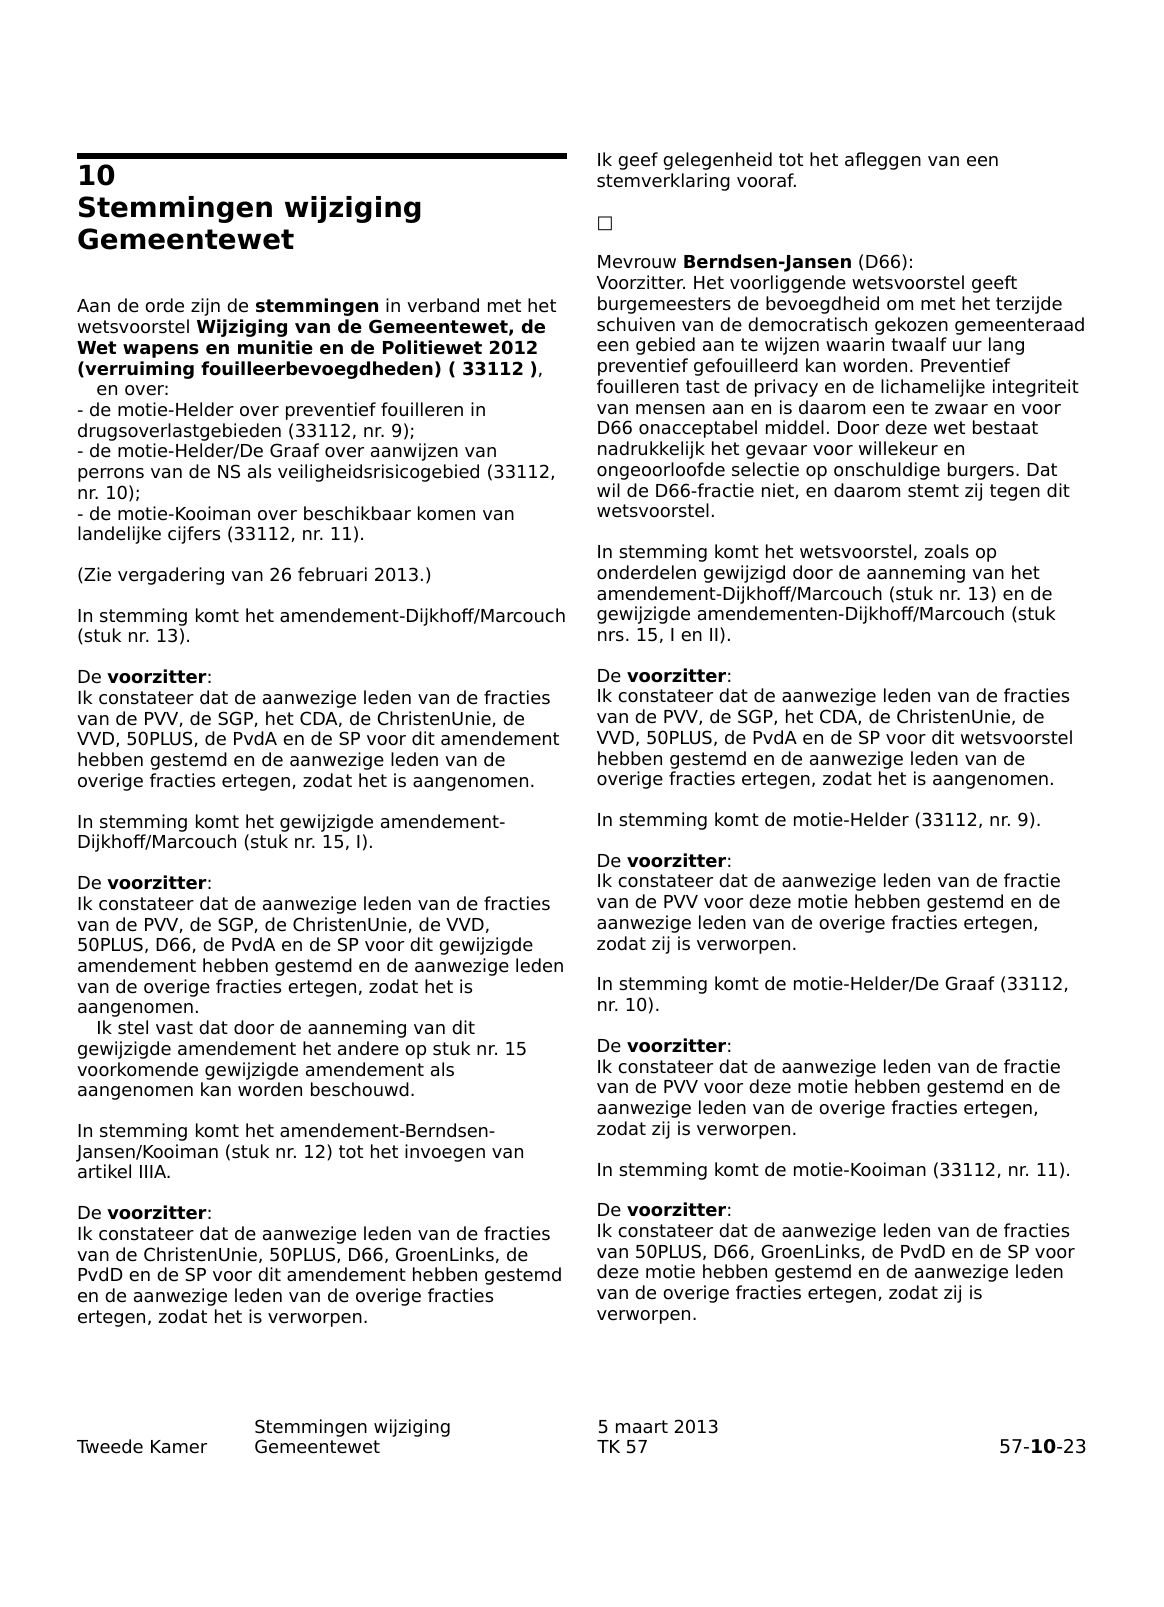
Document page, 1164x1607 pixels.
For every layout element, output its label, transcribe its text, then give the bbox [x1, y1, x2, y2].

text Ik geef gelegenheid tot het afleggen van een stemverklaring vooraf. [596, 150, 1087, 192]
text In stemming komt de motie-Helder (33112, nr. 9). [596, 810, 1087, 831]
text De voorzitter: [77, 667, 567, 688]
text - de motie-Helder over preventief fouilleren in drugsoverlastgebieden (33112, nr. 9); [77, 400, 567, 441]
text Aan de orde zijn de stemmingen in verband met het wetsvoorstel Wijziging van de Gemeentewet, de Wet wapens en munitie en de Politiewet 2012 (verruiming fouilleerbevoegdheden) ( 33112 ), [77, 296, 567, 379]
text De voorzitter: [77, 1203, 567, 1224]
text Ik constateer dat de aanwezige leden van de fracties van de ChristenUnie, 50PLUS, D66, GroenLinks, de PvdD en de SP voor dit amendement hebben gestemd en de aanwezige leden van de overige fracties ertegen, zodat het is verworpen. [77, 1224, 567, 1327]
text De voorzitter: [596, 851, 1087, 871]
text Ik constateer dat de aanwezige leden van de fractie van de PVV voor deze motie hebben gestemd en de aanwezige leden van de overige fracties ertegen, zodat zij is verworpen. [596, 871, 1087, 954]
text In stemming komt het gewijzigde amendement-Dijkhoff/Marcouch (stuk nr. 15, I). [77, 811, 567, 853]
text Ik constateer dat de aanwezige leden van de fracties van de PVV, de SGP, de ChristenUnie, de VVD, 50PLUS, D66, de PvdA en de SP voor dit gewijzigde amendement hebben gestemd en de aanwezige leden van de overige fracties ertegen, zodat het is aangenomen. [77, 894, 567, 1018]
text In stemming komt het amendement-Dijkhoff/Marcouch (stuk nr. 13). [77, 606, 567, 647]
text In stemming komt de motie-Helder/De Graaf (33112, nr. 10). [596, 974, 1087, 1016]
text De voorzitter: [596, 1036, 1087, 1056]
title 10 Stemmingen wijziging Gemeentewet [77, 159, 567, 256]
text Mevrouw Berndsen-Jansen (D66): [596, 252, 1087, 273]
text - de motie-Kooiman over beschikbaar komen van landelijke cijfers (33112, nr. 11). [77, 503, 567, 545]
text In stemming komt het wetsvoorstel, zoals op onderdelen gewijzigd door de aanneming van het amendement-Dijkhoff/Marcouch (stuk nr. 13) en de gewijzigde amendementen-Dijkhoff/Marcouch (stuk nrs. 15, I en II). [596, 542, 1087, 646]
text □ [596, 212, 1087, 232]
text Ik stel vast dat door de aanneming van dit gewijzigde amendement het andere op stuk nr. 15 voorkomende gewijzigde amendement als aangenomen kan worden beschouwd. [77, 1018, 567, 1101]
text In stemming komt de motie-Kooiman (33112, nr. 11). [596, 1159, 1087, 1180]
text (Zie vergadering van 26 februari 2013.) [77, 565, 567, 586]
text en over: [77, 379, 567, 400]
text De voorzitter: [596, 1200, 1087, 1221]
text In stemming komt het amendement-Berndsen-Jansen/Kooiman (stuk nr. 12) tot het invoegen van artikel IIIA. [77, 1121, 567, 1183]
text De voorzitter: [596, 666, 1087, 686]
text Ik constateer dat de aanwezige leden van de fracties van 50PLUS, D66, GroenLinks, de PvdD en de SP voor deze motie hebben gestemd en de aanwezige leden van de overige fracties ertegen, zodat zij is verworpen. [596, 1221, 1087, 1324]
text Ik constateer dat de aanwezige leden van de fracties van de PVV, de SGP, het CDA, de ChristenUnie, de VVD, 50PLUS, de PvdA en de SP voor dit amendement hebben gestemd en de aanwezige leden van de overige fracties ertegen, zodat het is aangenomen. [77, 688, 567, 791]
text Voorzitter. Het voorliggende wetsvoorstel geeft burgemeesters de bevoegdheid om met het terzijde schuiven van de democratisch gekozen gemeenteraad een gebied aan te wijzen waarin twaalf uur lang preventief gefouilleerd kan worden. Preventief fouilleren tast de privacy en de lichamelijke integriteit van mensen aan en is daarom een te zwaar en voor D66 onacceptabel middel. Door deze wet bestaat nadrukkelijk het gevaar voor willekeur en ongeoorloofde selectie op onschuldige burgers. Dat wil de D66-fractie niet, en daarom stemt zij tegen dit wetsvoorstel. [596, 273, 1087, 522]
text De voorzitter: [77, 873, 567, 894]
text Ik constateer dat de aanwezige leden van de fracties van de PVV, de SGP, het CDA, de ChristenUnie, de VVD, 50PLUS, de PvdA en de SP voor dit wetsvoorstel hebben gestemd en de aanwezige leden van de overige fracties ertegen, zodat het is aangenomen. [596, 686, 1087, 790]
text Ik constateer dat de aanwezige leden van de fractie van de PVV voor deze motie hebben gestemd en de aanwezige leden van de overige fracties ertegen, zodat zij is verworpen. [596, 1056, 1087, 1139]
text - de motie-Helder/De Graaf over aanwijzen van perrons van de NS als veiligheidsrisicogebied (33112, nr. 10); [77, 441, 567, 503]
